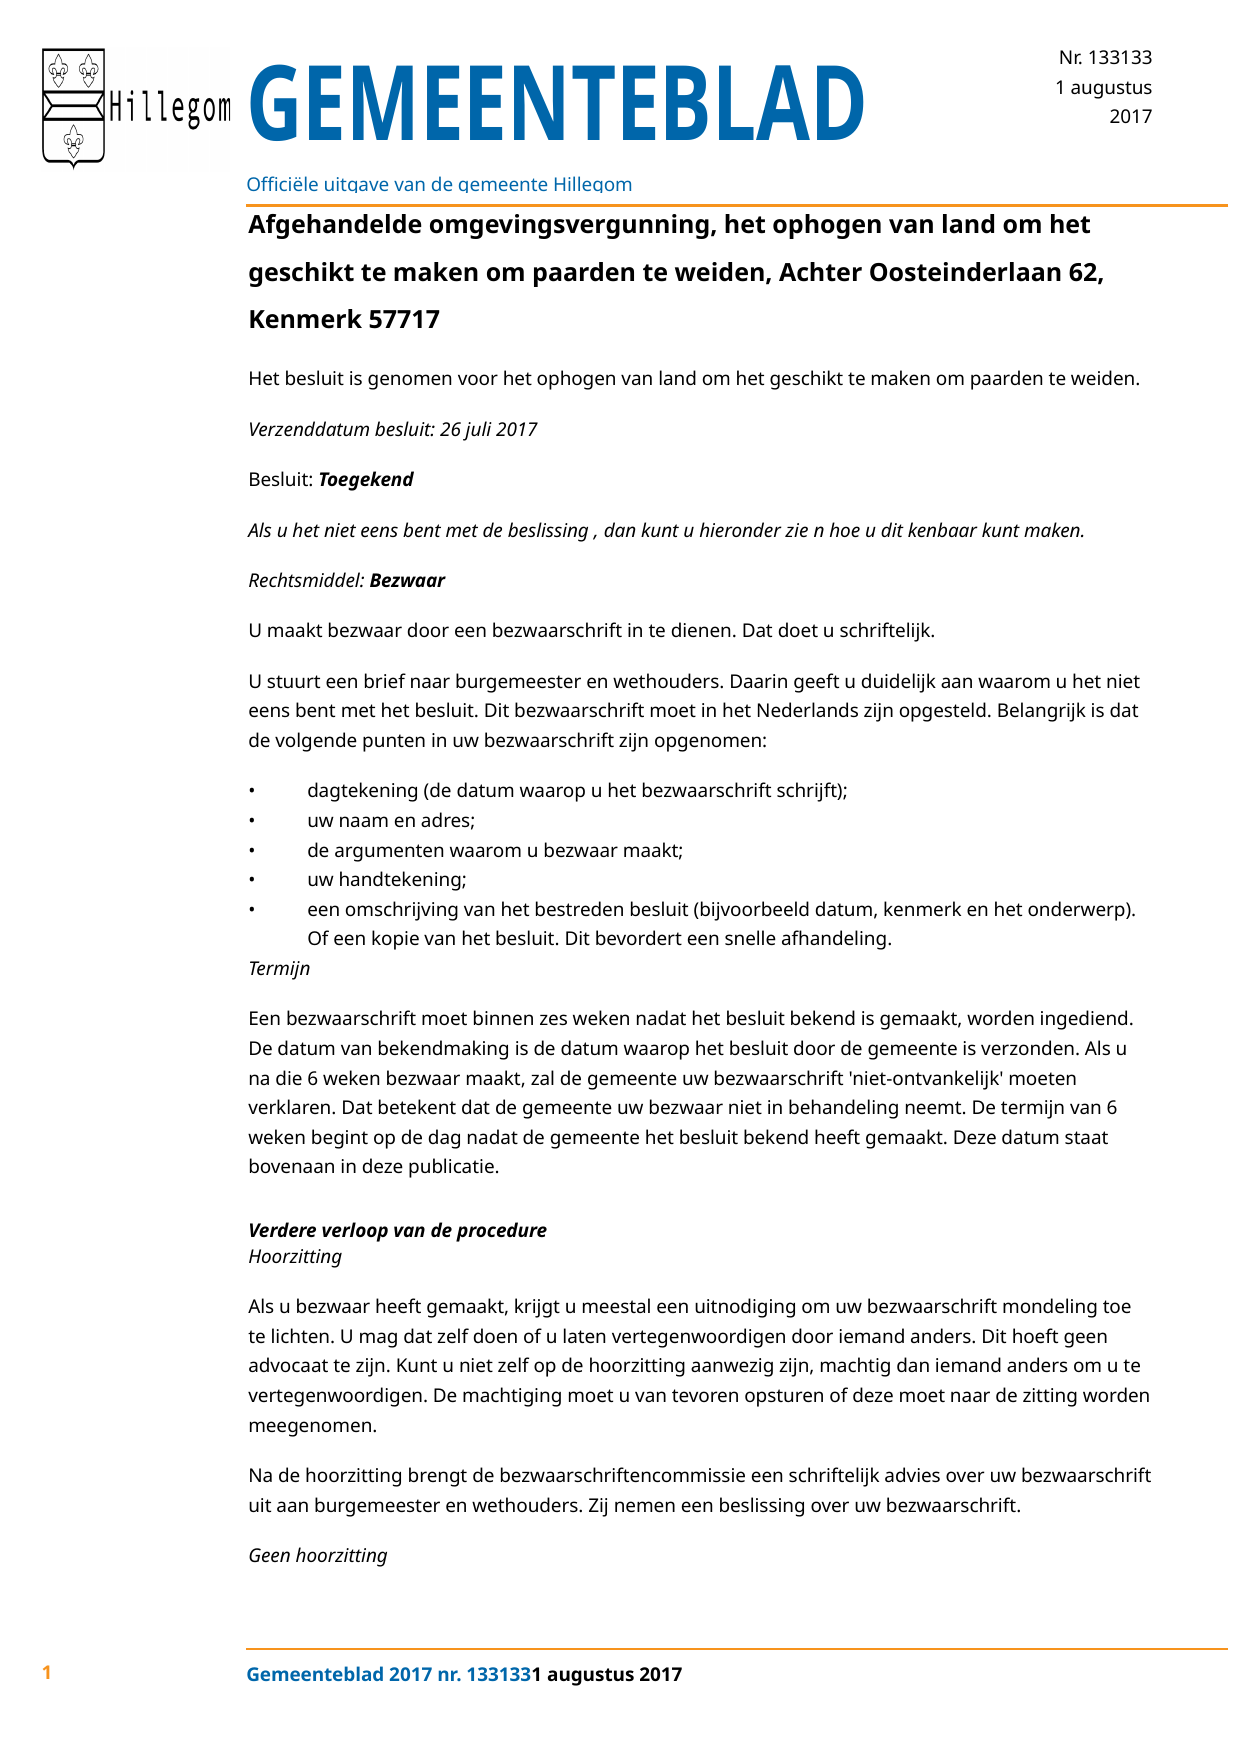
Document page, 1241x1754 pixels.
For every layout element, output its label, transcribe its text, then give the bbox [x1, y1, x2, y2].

text Geen hoorzitting [248, 1542, 1152, 1568]
list uw naam en adres; [248, 807, 1152, 833]
text U maakt bezwaar door een bezwaarschrift in te dienen. Dat doet u schriftelijk. [248, 618, 1152, 643]
text Het besluit is genomen voor het ophogen van land om het geschikt te maken om paarden te weiden. [248, 366, 1152, 391]
text Als u bezwaar heeft gemaakt, krijgt u meestal een uitnodiging om uw bezwaarschrift mondeling toe te lichten. U mag dat zelf doen of u laten vertegenwoordigen door iemand anders. Dit hoeft geen advocaat te zijn. Kunt u niet zelf op de hoorzitting aanwezig zijn, machtig dan iemand anders om u te vertegenwoordigen. De machtiging moet u van tevoren opsturen of deze moet naar de zitting worden meegenomen. [248, 1293, 1152, 1438]
text Afgehandelde omgevingsvergunning, het ophogen van land om het geschikt te maken om paarden te weiden, Achter Oosteinderlaan 62, Kenmerk 57717 [248, 207, 1152, 336]
text Als u het niet eens bent met de beslissing , dan kunt u hieronder zie n hoe u dit kenbaar kunt maken. [248, 517, 1152, 542]
list uw handtekening; [248, 866, 1152, 892]
picture [41, 47, 231, 172]
text Een bezwaarschrift moet binnen zes weken nadat het besluit bekend is gemaakt, worden ingediend. De datum van bekendmaking is de datum waarop het besluit door de gemeente is verzonden. Als u na die 6 weken bezwaar maakt, zal de gemeente uw bezwaarschrift 'niet-ontvankelijk' moeten verklaren. Dat betekent dat de gemeente uw bezwaar niet in behandeling neemt. De termijn van 6 weken begint op de dag nadat de gemeente het besluit bekend heeft gemaakt. Deze datum staat bovenaan in deze publicatie. [248, 1006, 1152, 1179]
list een omschrijving van het bestreden besluit (bijvoorbeeld datum, kenmerk en het onderwerp). Of een kopie van het besluit. Dit bevordert een snelle afhandeling. [248, 896, 1152, 951]
text Na de hoorzitting brengt de bezwaarschriftencommissie een schriftelijk advies over uw bezwaarschrift uit aan burgemeester en wethouders. Zij nemen een beslissing over uw bezwaarschrift. [248, 1462, 1152, 1518]
text Termijn [248, 955, 1152, 981]
text Besluit: Toegekend [248, 466, 1152, 492]
text Rechtsmiddel: Bezwaar [248, 567, 1152, 593]
text Verzenddatum besluit: 26 juli 2017 [248, 416, 1152, 442]
list dagtekening (de datum waarop u het bezwaarschrift schrijft); [248, 778, 1152, 803]
list de argumenten waarom u bezwaar maakt; [248, 837, 1152, 862]
text U stuurt een brief naar burgemeester en wethouders. Daarin geeft u duidelijk aan waarom u het niet eens bent met het besluit. Dit bezwaarschrift moet in het Nederlands zijn opgesteld. Belangrijk is dat de volgende punten in uw bezwaarschrift zijn opgenomen: [248, 668, 1152, 753]
text Verdere verloop van de procedure [248, 1217, 1152, 1243]
text Hoorzitting [248, 1243, 1152, 1269]
